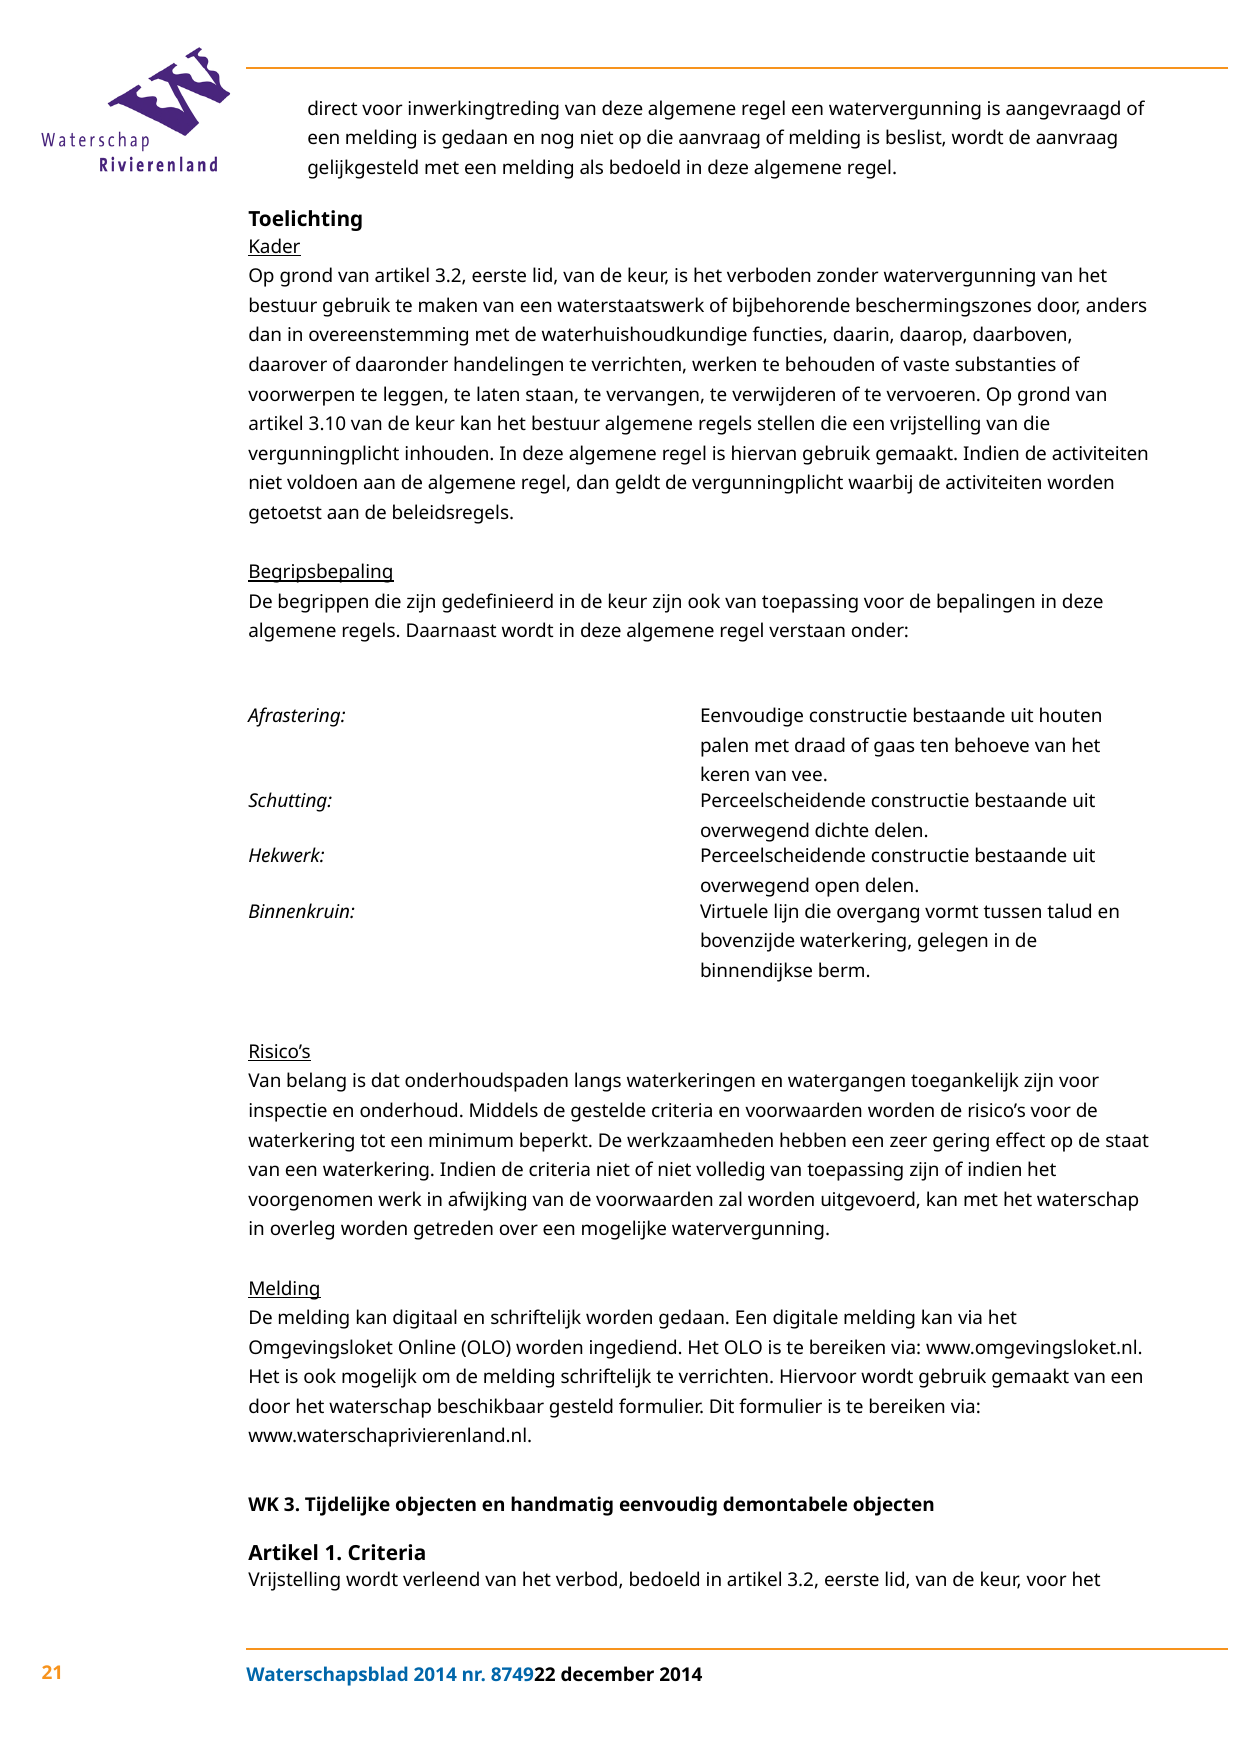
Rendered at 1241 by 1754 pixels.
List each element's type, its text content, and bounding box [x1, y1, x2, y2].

text Risico’s [248, 1038, 1152, 1064]
text De melding kan digitaal en schriftelijk worden gedaan. Een digitale melding kan via het Omgevingsloket Online (OLO) worden ingediend. Het OLO is te bereiken via: www.omgevingsloket.nl. Het is ook mogelijk om de melding schriftelijk te verrichten. Hiervoor wordt gebruik gemaakt van een door het waterschap beschikbaar gesteld formulier. Dit formulier is te bereiken via: www.waterschaprivierenland.nl. [248, 1304, 1152, 1448]
text Begripsbepaling [248, 558, 1152, 584]
table_cell Perceelscheidende constructie bestaande uit overwegend open delen. [700, 843, 1152, 898]
table_header Afrastering: [248, 702, 700, 787]
table_cell Schutting: [248, 787, 700, 842]
table_cell Binnenkruin: [248, 898, 700, 983]
text Vrijstelling wordt verleend van het verbod, bedoeld in artikel 3.2, eerste lid, van de keur, voor het [248, 1566, 1152, 1592]
text WK 3. Tijdelijke objecten en handmatig eenvoudig demontabele objecten [248, 1491, 1152, 1517]
list direct voor inwerkingtreding van deze algemene regel een watervergunning is aangevraagd of een melding is gedaan en nog niet op die aanvraag of melding is beslist, wordt de aanvraag gelijkgesteld met een melding als bedoeld in deze algemene regel. [248, 95, 1152, 180]
text Melding [248, 1275, 1152, 1300]
table_cell Perceelscheidende constructie bestaande uit overwegend dichte delen. [700, 787, 1152, 842]
text Kader [248, 233, 1152, 258]
text Op grond van artikel 3.2, eerste lid, van de keur, is het verboden zonder watervergunning van het bestuur gebruik te maken van een waterstaatswerk of bijbehorende beschermingszones door, anders dan in overeenstemming met de waterhuishoudkundige functies, daarin, daarop, daarboven, daarover of daaronder handelingen te verrichten, werken te behouden of vaste substanties of voorwerpen te leggen, te laten staan, te vervangen, te verwijderen of te vervoeren. Op grond van artikel 3.10 van de keur kan het bestuur algemene regels stellen die een vrijstelling van die vergunningplicht inhouden. In deze algemene regel is hiervan gebruik gemaakt. Indien de activiteiten niet voldoen aan de algemene regel, dan geldt de vergunningplicht waarbij de activiteiten worden getoetst aan de beleidsregels. [248, 262, 1152, 525]
text Artikel 1. Criteria [248, 1538, 1152, 1566]
text Toelichting [248, 204, 1152, 233]
table_header Eenvoudige constructie bestaande uit houten palen met draad of gaas ten behoeve van het keren van vee. [700, 702, 1152, 787]
picture [41, 47, 231, 172]
text De begrippen die zijn gedefinieerd in de keur zijn ook van toepassing voor de bepalingen in deze algemene regels. Daarnaast wordt in deze algemene regel verstaan onder: [248, 588, 1152, 643]
table_cell Hekwerk: [248, 843, 700, 898]
text Van belang is dat onderhoudspaden langs waterkeringen en watergangen toegankelijk zijn voor inspectie en onderhoud. Middels de gestelde criteria en voorwaarden worden de risico’s voor de waterkering tot een minimum beperkt. De werkzaamheden hebben een zeer gering effect op de staat van een waterkering. Indien de criteria niet of niet volledig van toepassing zijn of indien het voorgenomen werk in afwijking van de voorwaarden zal worden uitgevoerd, kan met het waterschap in overleg worden getreden over een mogelijke watervergunning. [248, 1068, 1152, 1241]
table_cell Virtuele lijn die overgang vormt tussen talud en bovenzijde waterkering, gelegen in de binnendijkse berm. [700, 898, 1152, 983]
